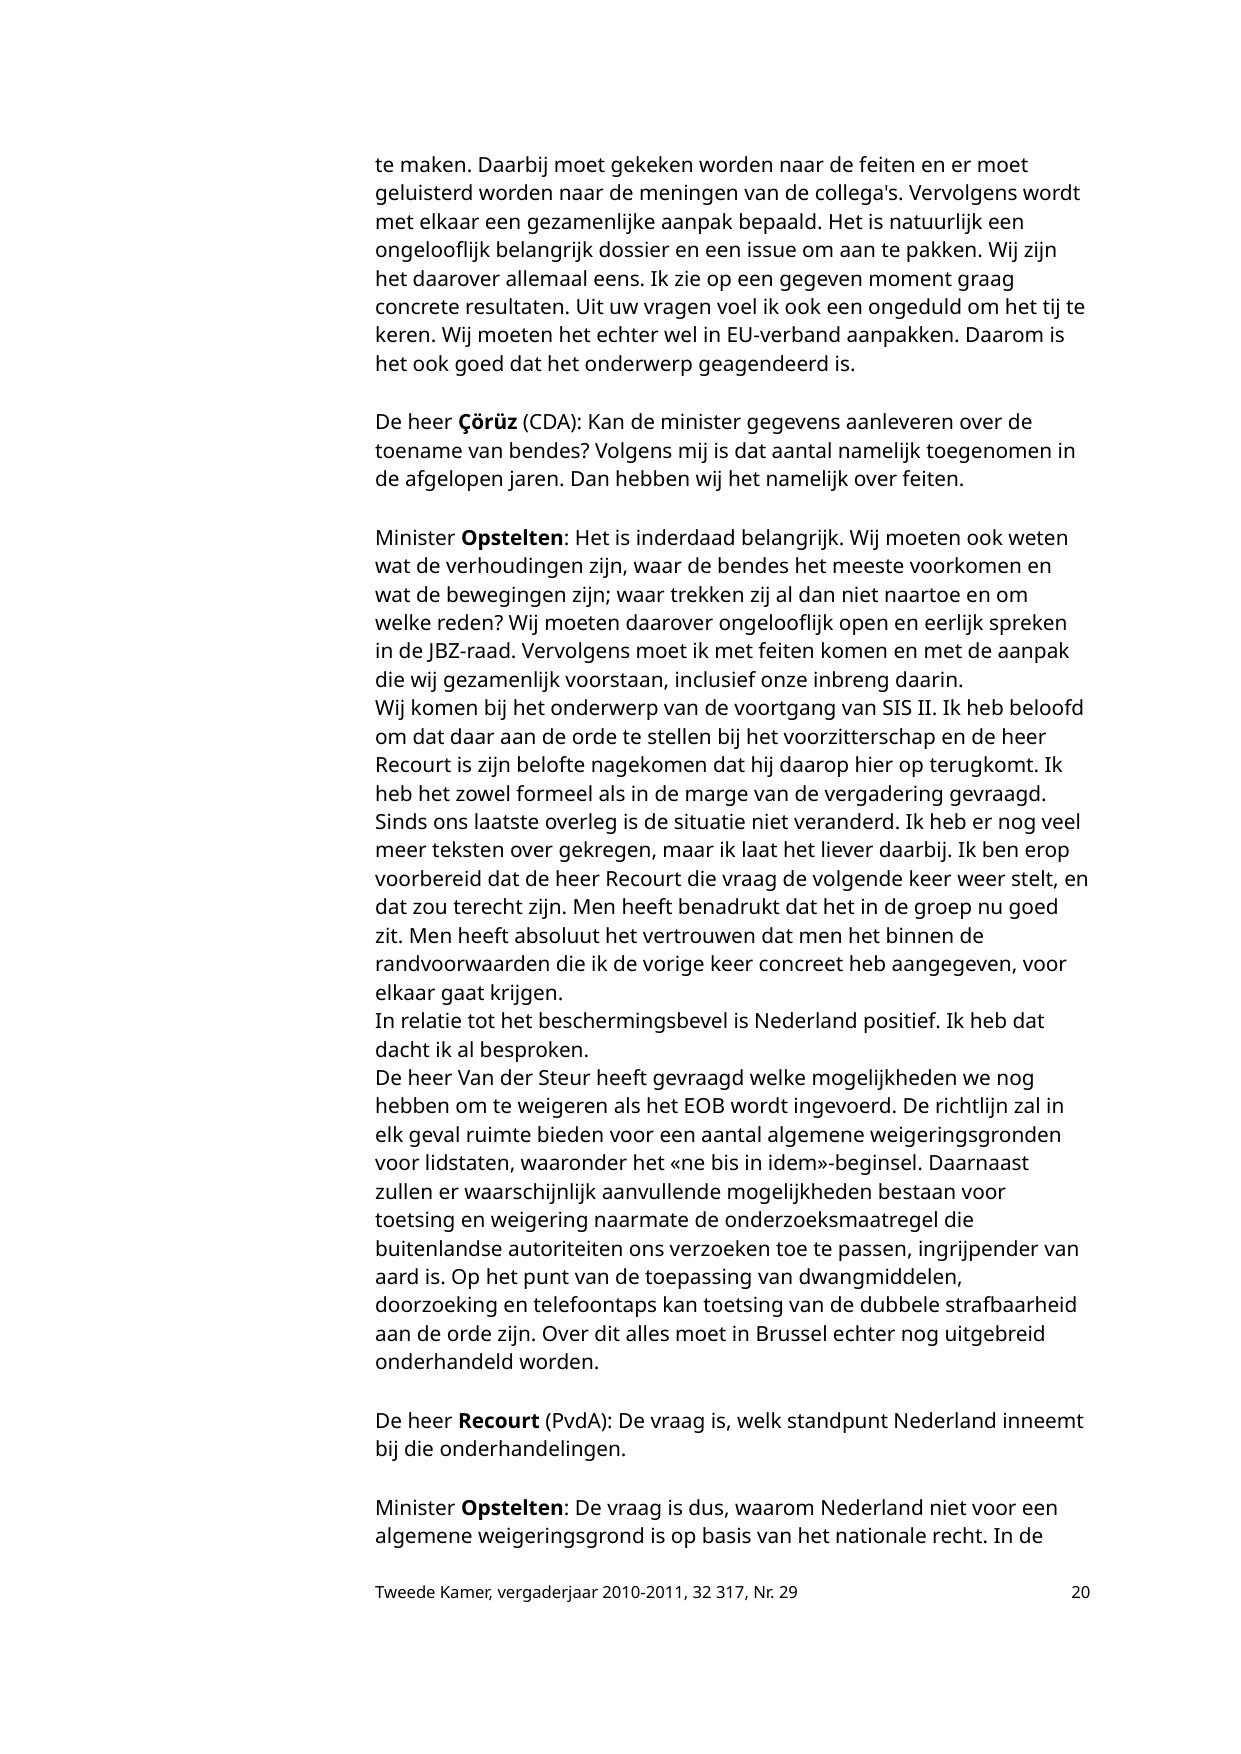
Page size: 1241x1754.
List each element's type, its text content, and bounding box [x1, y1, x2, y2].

text De heer Çörüz (CDA): Kan de minister gegevens aanleveren over de toename van bendes? Volgens mij is dat aantal namelijk toegenomen in de afgelopen jaren. Dan hebben wij het namelijk over feiten. [375, 407, 1090, 493]
text De heer Recourt (PvdA): De vraag is, welk standpunt Nederland inneemt bij die onderhandelingen. [375, 1406, 1090, 1463]
text Minister Opstelten: Het is inderdaad belangrijk. Wij moeten ook weten wat de verhoudingen zijn, waar de bendes het meeste voorkomen en wat de bewegingen zijn; waar trekken zij al dan niet naartoe en om welke reden? Wij moeten daarover ongelooflijk open en eerlijk spreken in de JBZ-raad. Vervolgens moet ik met feiten komen en met de aanpak die wij gezamenlijk voorstaan, inclusief onze inbreng daarin. [375, 523, 1090, 693]
text Minister Opstelten: De vraag is dus, waarom Nederland niet voor een algemene weigeringsgrond is op basis van het nationale recht. In de [375, 1493, 1090, 1550]
text Wij komen bij het onderwerp van de voortgang van SIS II. Ik heb beloofd om dat daar aan de orde te stellen bij het voorzitterschap en de heer Recourt is zijn belofte nagekomen dat hij daarop hier op terugkomt. Ik heb het zowel formeel als in de marge van de vergadering gevraagd. Sinds ons laatste overleg is de situatie niet veranderd. Ik heb er nog veel meer teksten over gekregen, maar ik laat het liever daarbij. Ik ben erop voorbereid dat de heer Recourt die vraag de volgende keer weer stelt, en dat zou terecht zijn. Men heeft benadrukt dat het in de groep nu goed zit. Men heeft absoluut het vertrouwen dat men het binnen de randvoorwaarden die ik de vorige keer concreet heb aangegeven, voor elkaar gaat krijgen. [375, 693, 1090, 1006]
text In relatie tot het beschermingsbevel is Nederland positief. Ik heb dat dacht ik al besproken. [375, 1006, 1090, 1063]
text De heer Van der Steur heeft gevraagd welke mogelijkheden we nog hebben om te weigeren als het EOB wordt ingevoerd. De richtlijn zal in elk geval ruimte bieden voor een aantal algemene weigeringsgronden voor lidstaten, waaronder het «ne bis in idem»-beginsel. Daarnaast zullen er waarschijnlijk aanvullende mogelijkheden bestaan voor toetsing en weigering naarmate de onderzoeksmaatregel die buitenlandse autoriteiten ons verzoeken toe te passen, ingrijpender van aard is. Op het punt van de toepassing van dwangmiddelen, doorzoeking en telefoontaps kan toetsing van de dubbele strafbaarheid aan de orde zijn. Over dit alles moet in Brussel echter nog uitgebreid onderhandeld worden. [375, 1063, 1090, 1376]
text te maken. Daarbij moet gekeken worden naar de feiten en er moet geluisterd worden naar de meningen van de collega's. Vervolgens wordt met elkaar een gezamenlijke aanpak bepaald. Het is natuurlijk een ongelooflijk belangrijk dossier en een issue om aan te pakken. Wij zijn het daarover allemaal eens. Ik zie op een gegeven moment graag concrete resultaten. Uit uw vragen voel ik ook een ongeduld om het tij te keren. Wij moeten het echter wel in EU-verband aanpakken. Daarom is het ook goed dat het onderwerp geagendeerd is. [375, 150, 1090, 377]
